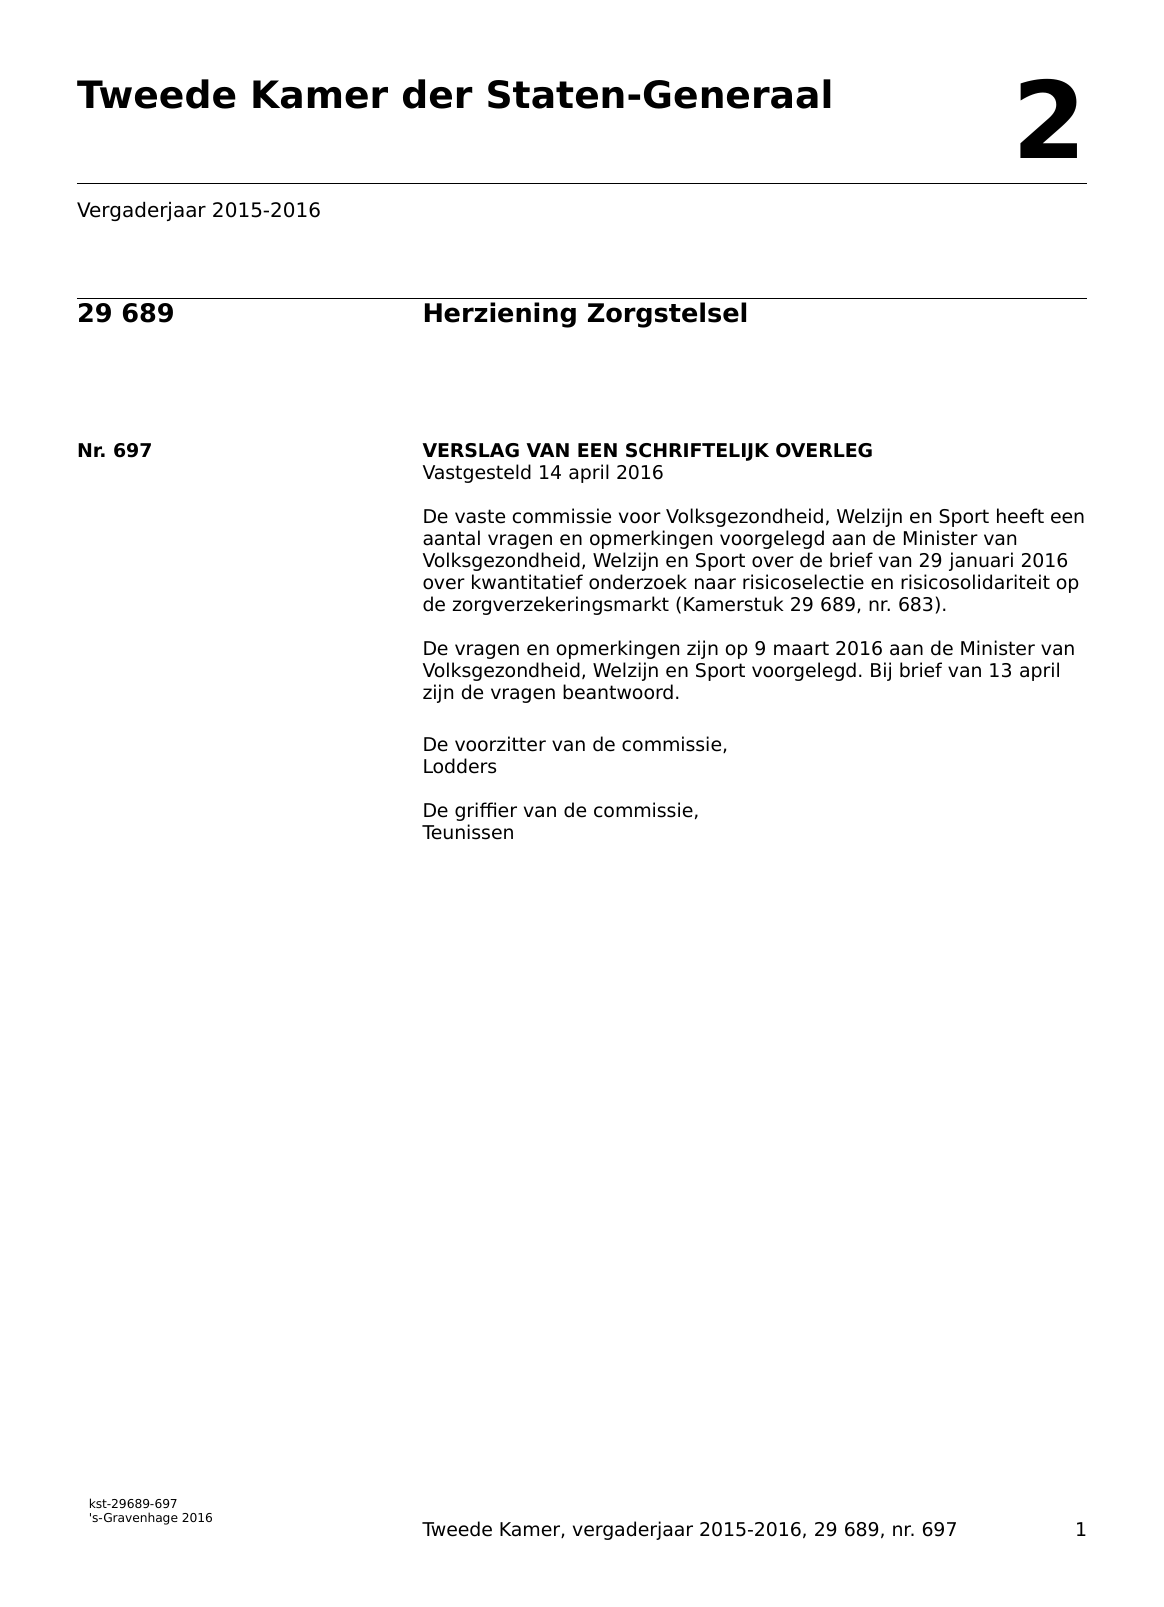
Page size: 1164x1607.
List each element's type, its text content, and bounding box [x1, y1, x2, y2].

table_header Tweede Kamer der Staten-Generaal [77, 59, 886, 183]
text kst-29689-697 [88, 1497, 323, 1511]
text De griffier van de commissie, Teunissen [422, 800, 1087, 844]
table_cell Vergaderjaar 2015-2016 [77, 184, 1087, 298]
subtitle 29 689 Herziening Zorgstelsel [77, 299, 1087, 329]
table_header 2 [886, 59, 1087, 183]
text Vastgesteld 14 april 2016 [422, 462, 1087, 484]
text De voorzitter van de commissie, Lodders [422, 734, 1087, 778]
subtitle Nr. 697 VERSLAG VAN EEN SCHRIFTELIJK OVERLEG [77, 440, 1087, 462]
text De vragen en opmerkingen zijn op 9 maart 2016 aan de Minister van Volksgezondheid, Welzijn en Sport voorgelegd. Bij brief van 13 april zijn de vragen beantwoord. [422, 638, 1087, 704]
text De vaste commissie voor Volksgezondheid, Welzijn en Sport heeft een aantal vragen en opmerkingen voorgelegd aan de Minister van Volksgezondheid, Welzijn en Sport over de brief van 29 januari 2016 over kwantitatief onderzoek naar risicoselectie en risicosolidariteit op de zorgverzekeringsmarkt (Kamerstuk 29 689, nr. 683). [422, 506, 1087, 616]
text 's-Gravenhage 2016 [88, 1511, 323, 1525]
